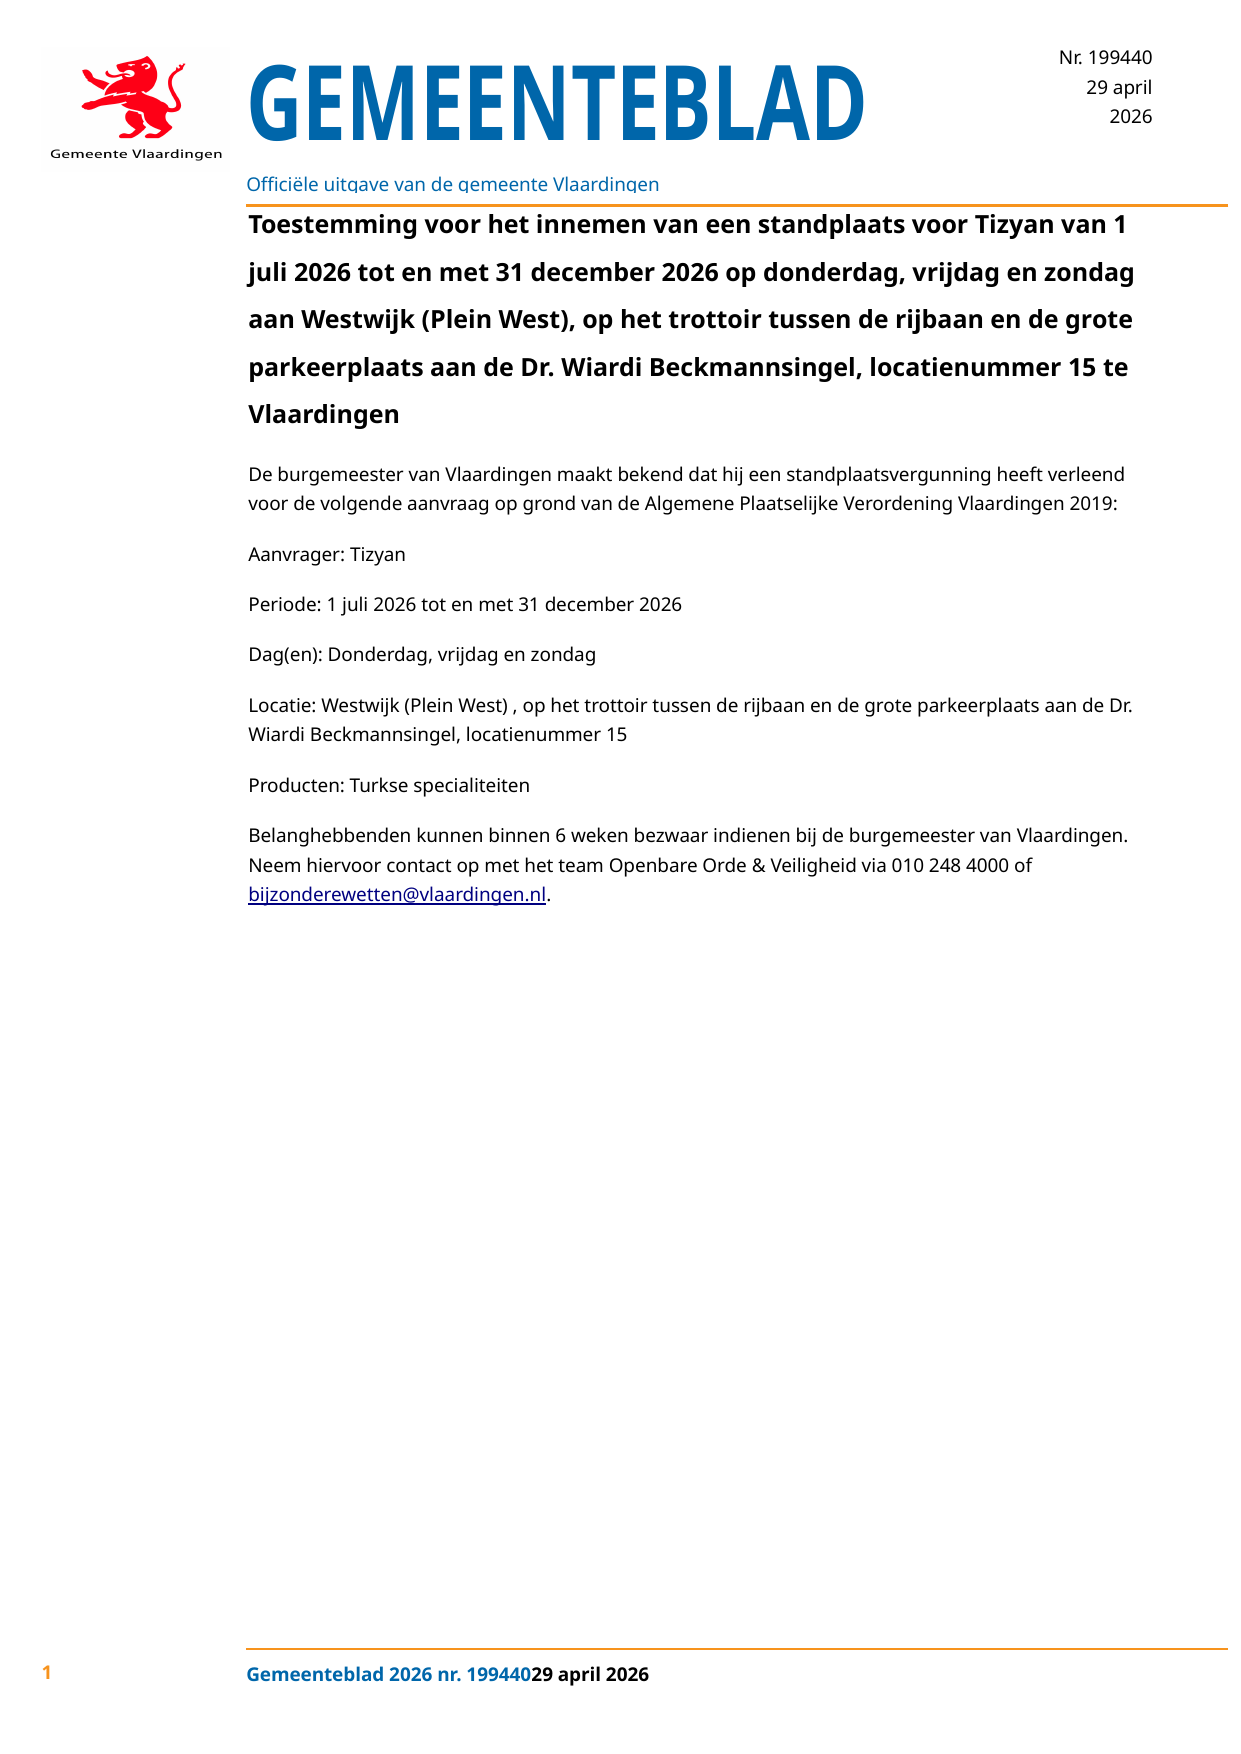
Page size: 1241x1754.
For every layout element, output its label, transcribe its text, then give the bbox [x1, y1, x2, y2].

text De burgemeester van Vlaardingen maakt bekend dat hij een standplaatsvergunning heeft verleend voor de volgende aanvraag op grond van de Algemene Plaatselijke Verordening Vlaardingen 2019: [248, 461, 1152, 516]
text Aanvrager: Tizyan [248, 541, 1152, 566]
text Dag(en): Donderdag, vrijdag en zondag [248, 642, 1152, 667]
text Periode: 1 juli 2026 tot en met 31 december 2026 [248, 591, 1152, 617]
text Belanghebbenden kunnen binnen 6 weken bezwaar indienen bij de burgemeester van Vlaardingen. Neem hiervoor contact op met het team Openbare Orde & Veiligheid via 010 248 4000 of bijzonderewetten@vlaardingen.nl. [248, 822, 1152, 907]
picture [41, 47, 231, 172]
text Toestemming voor het innemen van een standplaats voor Tizyan van 1 juli 2026 tot en met 31 december 2026 op donderdag, vrijdag en zondag aan Westwijk (Plein West), op het trottoir tussen de rijbaan en de grote parkeerplaats aan de Dr. Wiardi Beckmannsingel, locatienummer 15 te Vlaardingen [248, 207, 1152, 431]
text Locatie: Westwijk (Plein West) , op het trottoir tussen de rijbaan en de grote parkeerplaats aan de Dr. Wiardi Beckmannsingel, locatienummer 15 [248, 692, 1152, 747]
text Producten: Turkse specialiteiten [248, 772, 1152, 798]
